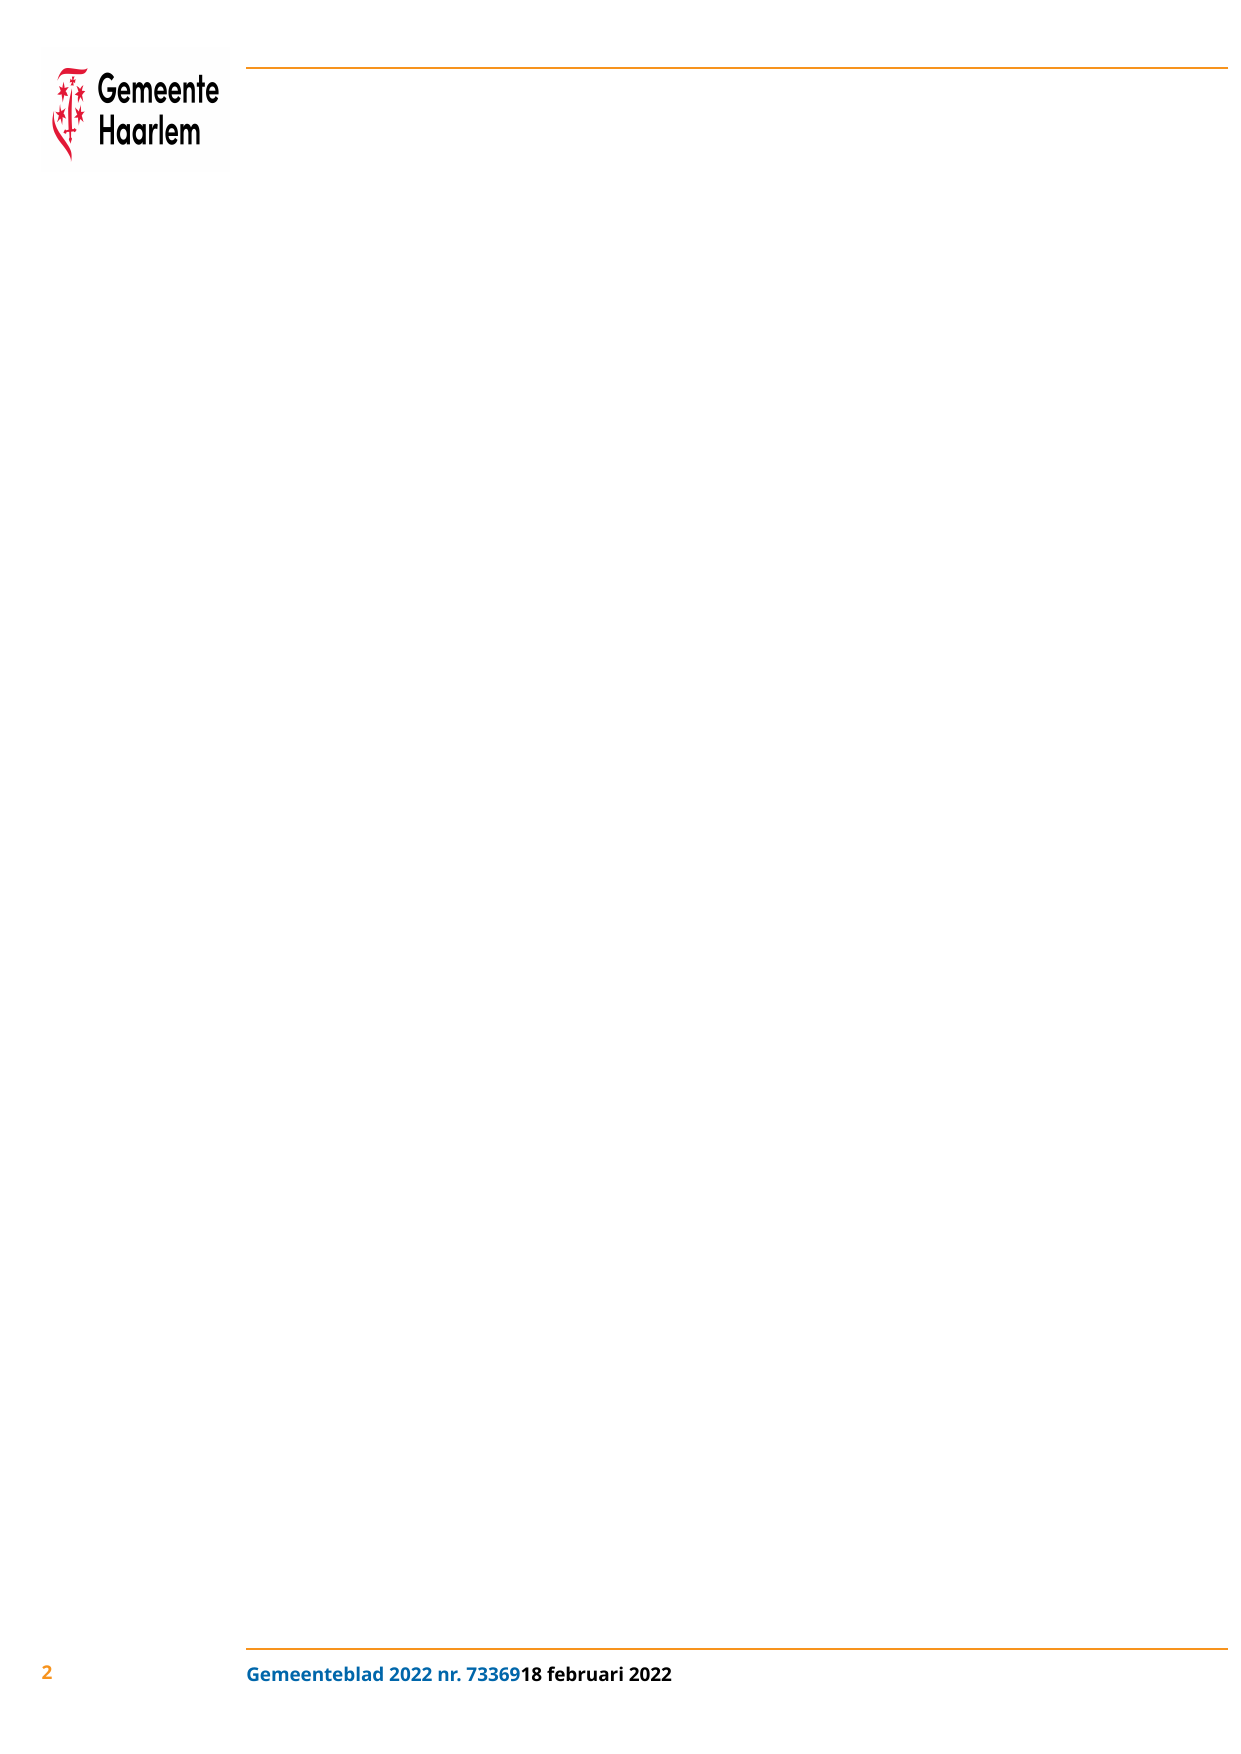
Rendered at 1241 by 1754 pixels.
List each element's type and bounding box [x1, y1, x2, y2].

picture [41, 47, 231, 172]
